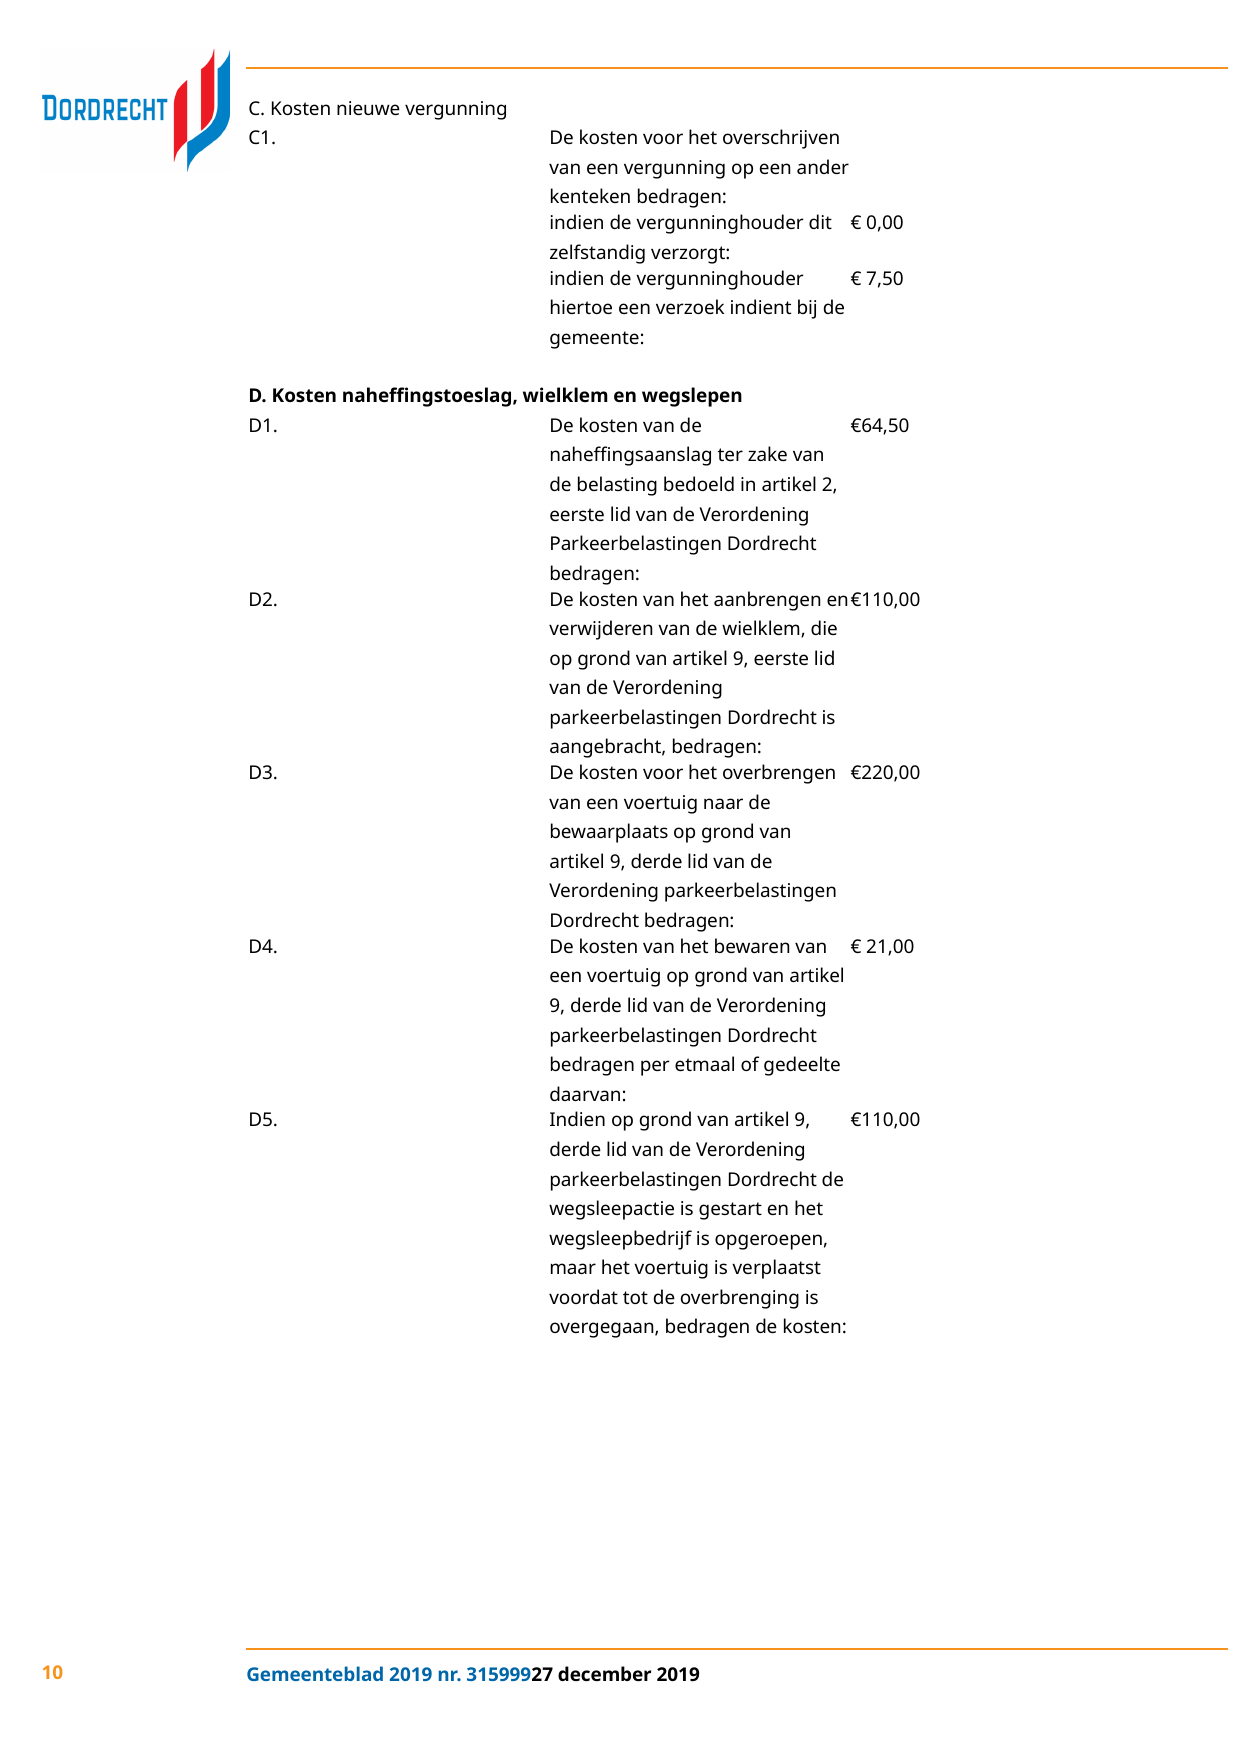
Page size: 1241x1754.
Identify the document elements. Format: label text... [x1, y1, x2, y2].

table_cell €110,00 [850, 586, 1152, 759]
table_cell €220,00 [850, 759, 1152, 933]
table_cell € 7,50 [850, 265, 1152, 349]
table_cell D4. [248, 933, 549, 1107]
table_cell indien de vergunninghouder dit zelfstandig verzorgt: [549, 209, 850, 265]
table_cell € 0,00 [850, 209, 1152, 265]
table_cell €110,00 [850, 1107, 1152, 1339]
table_cell De kosten voor het overbrengen van een voertuig naar de bewaarplaats op grond van artikel 9, derde lid van de Verordening parkeerbelastingen Dordrecht bedragen: [549, 759, 850, 933]
table_header De kosten van de naheffingsaanslag ter zake van de belasting bedoeld in artikel 2, eerste lid van de Verordening Parkeerbelastingen Dordrecht bedragen: [549, 412, 850, 586]
table_header De kosten voor het overschrijven van een vergunning op een ander kenteken bedragen: [549, 125, 850, 209]
table_cell D3. [248, 759, 549, 933]
picture [41, 47, 231, 172]
table_header C1. [248, 125, 549, 209]
table_cell De kosten van het bewaren van een voertuig op grond van artikel 9, derde lid van de Verordening parkeerbelastingen Dordrecht bedragen per etmaal of gedeelte daarvan: [549, 933, 850, 1107]
table_cell Indien op grond van artikel 9, derde lid van de Verordening parkeerbelastingen Dordrecht de wegsleepactie is gestart en het wegsleepbedrijf is opgeroepen, maar het voertuig is verplaatst voordat tot de overbrenging is overgegaan, bedragen de kosten: [549, 1107, 850, 1339]
table_header €64,50 [850, 412, 1152, 586]
table_header [850, 125, 1152, 209]
table_cell D2. [248, 586, 549, 759]
table_header D1. [248, 412, 549, 586]
table_cell D5. [248, 1107, 549, 1339]
table_cell € 21,00 [850, 933, 1152, 1107]
text D. Kosten naheffingstoeslag, wielklem en wegslepen [248, 382, 1152, 408]
table_cell [248, 209, 549, 265]
table_cell [248, 265, 549, 349]
table_cell De kosten van het aanbrengen en verwijderen van de wielklem, die op grond van artikel 9, eerste lid van de Verordening parkeerbelastingen Dordrecht is aangebracht, bedragen: [549, 586, 850, 759]
text C. Kosten nieuwe vergunning [248, 95, 1152, 121]
table_cell indien de vergunninghouder hiertoe een verzoek indient bij de gemeente: [549, 265, 850, 349]
